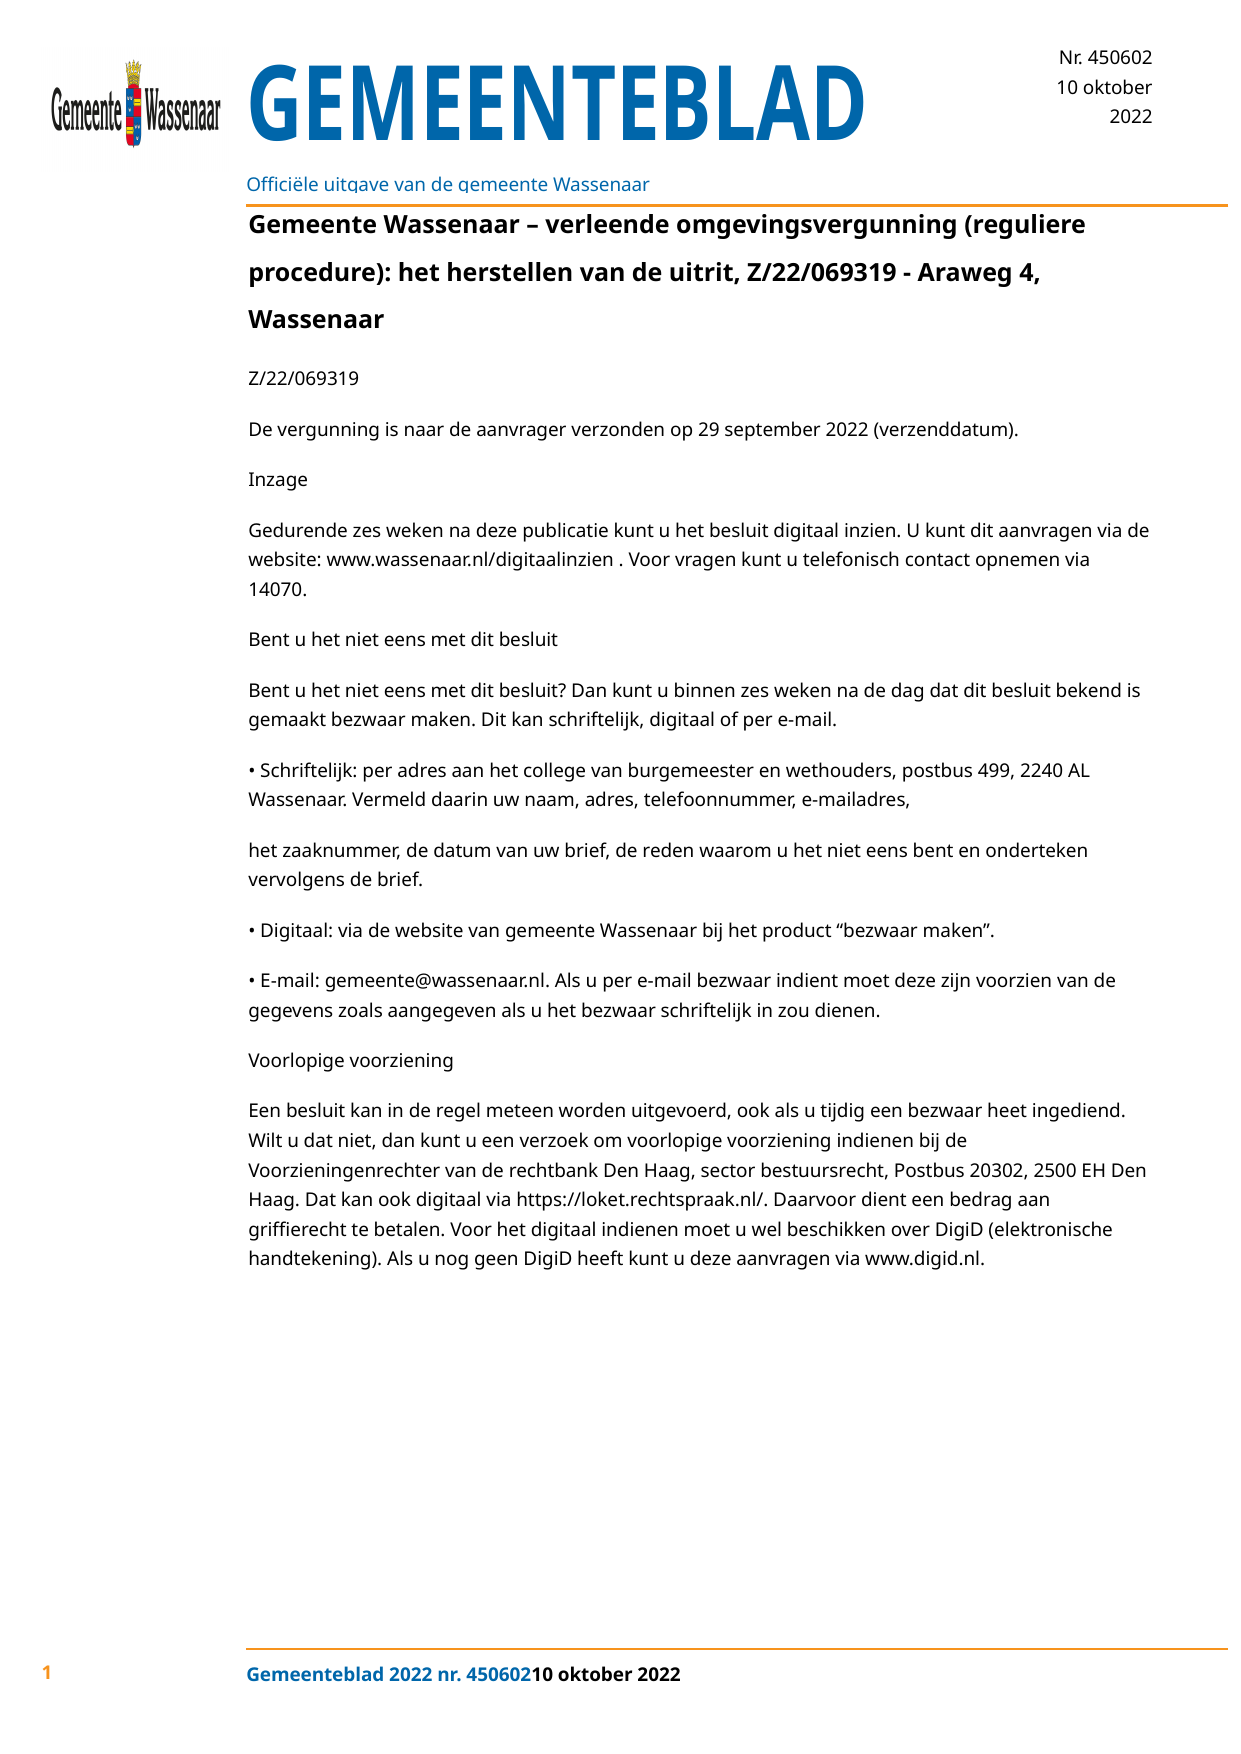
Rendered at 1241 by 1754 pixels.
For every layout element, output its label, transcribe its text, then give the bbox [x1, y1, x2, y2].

text Een besluit kan in de regel meteen worden uitgevoerd, ook als u tijdig een bezwaar heet ingediend. Wilt u dat niet, dan kunt u een verzoek om voorlopige voorziening indienen bij de Voorzieningenrechter van de rechtbank Den Haag, sector bestuursrecht, Postbus 20302, 2500 EH Den Haag. Dat kan ook digitaal via https://loket.rechtspraak.nl/. Daarvoor dient een bedrag aan griffierecht te betalen. Voor het digitaal indienen moet u wel beschikken over DigiD (elektronische handtekening). Als u nog geen DigiD heeft kunt u deze aanvragen via www.digid.nl. [248, 1098, 1152, 1271]
text het zaaknummer, de datum van uw brief, de reden waarom u het niet eens bent en onderteken vervolgens de brief. [248, 837, 1152, 892]
text Gemeente Wassenaar – verleende omgevingsvergunning (reguliere procedure): het herstellen van de uitrit, Z/22/069319 - Araweg 4, Wassenaar [248, 207, 1152, 336]
picture [41, 47, 231, 172]
text Bent u het niet eens met dit besluit? Dan kunt u binnen zes weken na de dag dat dit besluit bekend is gemaakt bezwaar maken. Dit kan schriftelijk, digitaal of per e-mail. [248, 677, 1152, 732]
text Z/22/069319 [248, 366, 1152, 391]
text Gedurende zes weken na deze publicatie kunt u het besluit digitaal inzien. U kunt dit aanvragen via de website: www.wassenaar.nl/digitaalinzien . Voor vragen kunt u telefonisch contact opnemen via 14070. [248, 517, 1152, 602]
text • E-mail: gemeente@wassenaar.nl. Als u per e-mail bezwaar indient moet deze zijn voorzien van de gegevens zoals aangegeven als u het bezwaar schriftelijk in zou dienen. [248, 967, 1152, 1022]
text Inzage [248, 466, 1152, 492]
text • Schriftelijk: per adres aan het college van burgemeester en wethouders, postbus 499, 2240 AL Wassenaar. Vermeld daarin uw naam, adres, telefoonnummer, e-mailadres, [248, 757, 1152, 812]
text Bent u het niet eens met dit besluit [248, 626, 1152, 652]
text Voorlopige voorziening [248, 1047, 1152, 1073]
text • Digitaal: via de website van gemeente Wassenaar bij het product “bezwaar maken”. [248, 917, 1152, 942]
text De vergunning is naar de aanvrager verzonden op 29 september 2022 (verzenddatum). [248, 416, 1152, 442]
